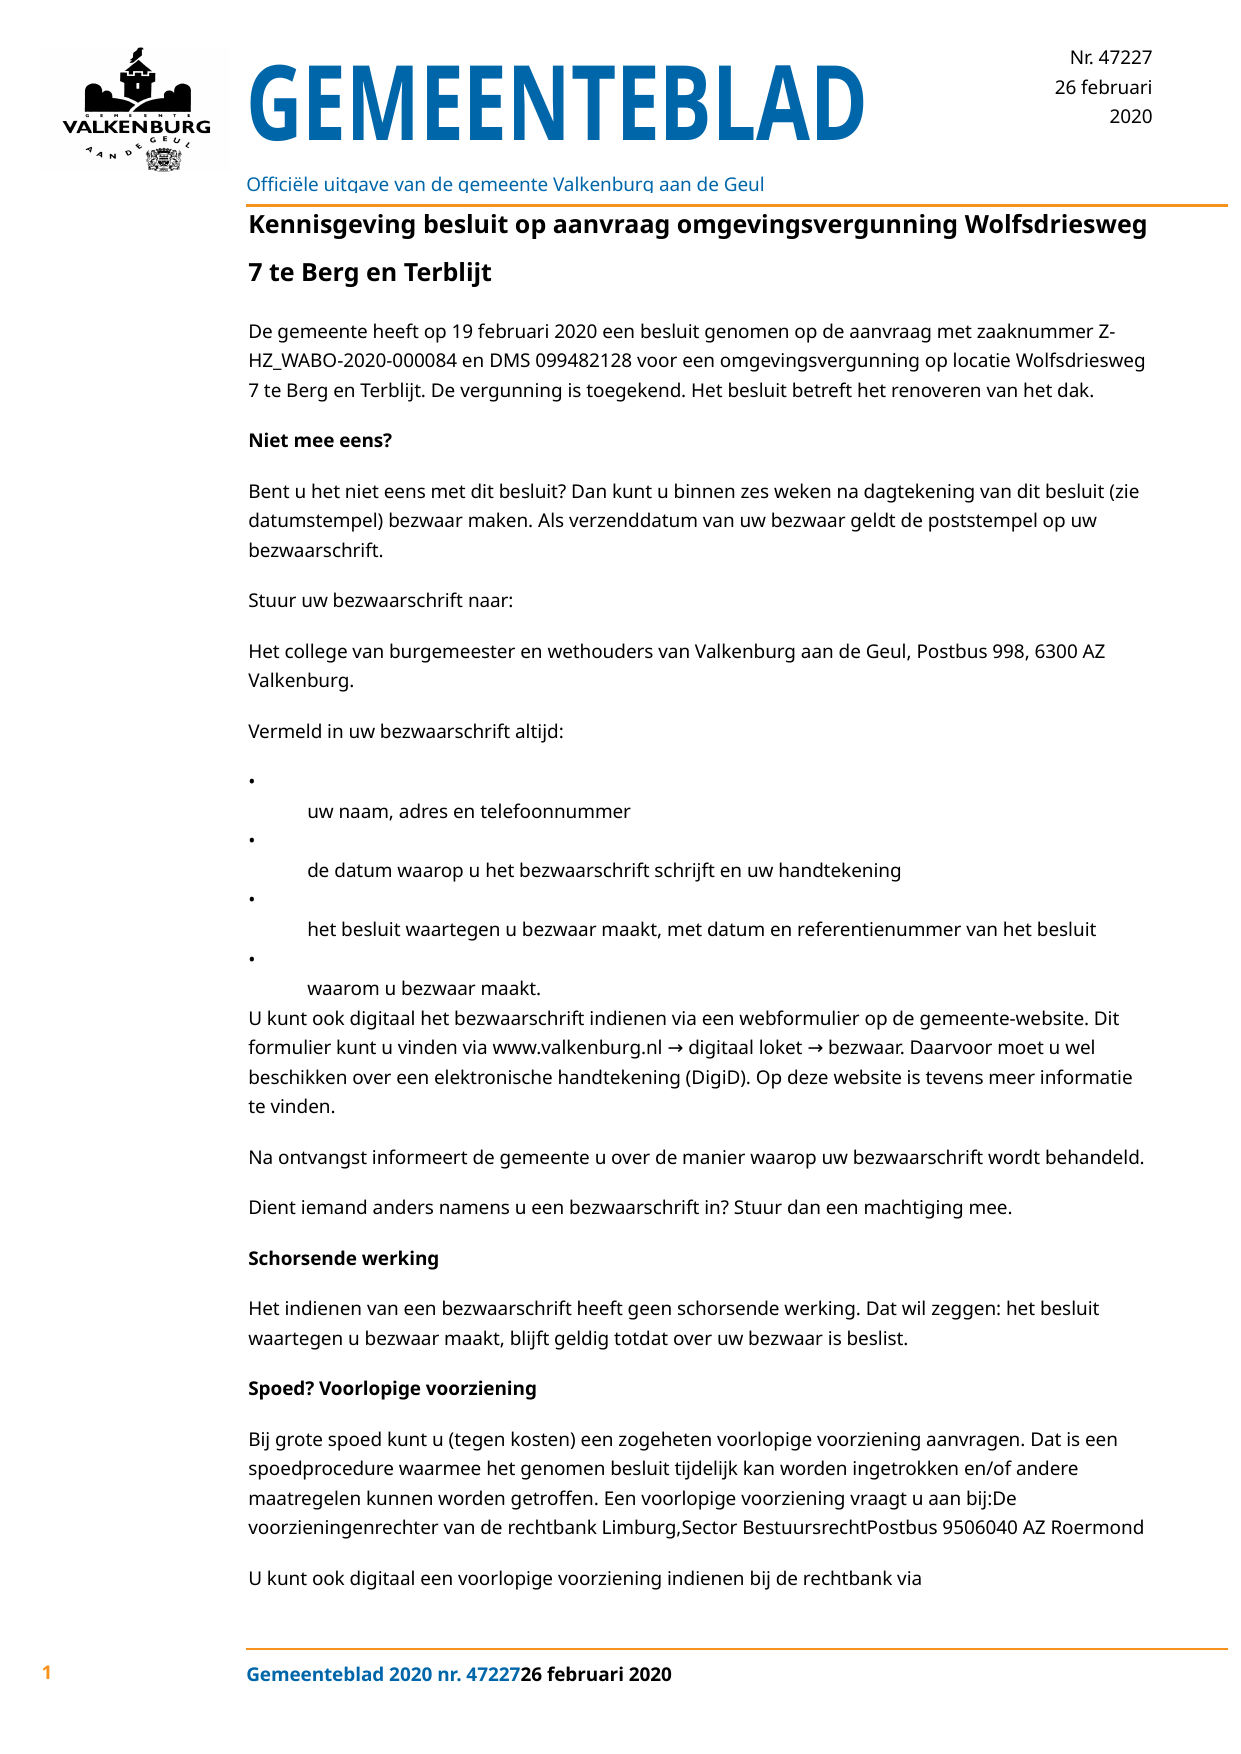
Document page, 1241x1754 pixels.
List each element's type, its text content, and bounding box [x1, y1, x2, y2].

text Kennisgeving besluit op aanvraag omgevingsvergunning Wolfsdriesweg 7 te Berg en Terblijt [248, 207, 1152, 288]
text Na ontvangst informeert de gemeente u over de manier waarop uw bezwaarschrift wordt behandeld. [248, 1144, 1152, 1170]
text Niet mee eens? [248, 427, 1152, 453]
text Het college van burgemeester en wethouders van Valkenburg aan de Geul, Postbus 998, 6300 AZ Valkenburg. [248, 638, 1152, 693]
list het besluit waartegen u bezwaar maakt, met datum en referentienummer van het besluit [248, 916, 1152, 942]
text Stuur uw bezwaarschrift naar: [248, 587, 1152, 613]
list de datum waarop u het bezwaarschrift schrijft en uw handtekening [248, 857, 1152, 883]
text Het indienen van een bezwaarschrift heeft geen schorsende werking. Dat wil zeggen: het besluit waartegen u bezwaar maakt, blijft geldig totdat over uw bezwaar is beslist. [248, 1295, 1152, 1351]
text U kunt ook digitaal het bezwaarschrift indienen via een webformulier op de gemeente-website. Dit formulier kunt u vinden via www.valkenburg.nl → digitaal loket → bezwaar. Daarvoor moet u wel beschikken over een elektronische handtekening (DigiD). Op deze website is tevens meer informatie te vinden. [248, 1005, 1152, 1119]
text Vermeld in uw bezwaarschrift altijd: [248, 718, 1152, 744]
text Bij grote spoed kunt u (tegen kosten) een zogeheten voorlopige voorziening aanvragen. Dat is een spoedprocedure waarmee het genomen besluit tijdelijk kan worden ingetrokken en/of andere maatregelen kunnen worden getroffen. Een voorlopige voorziening vraagt u aan bij:De voorzieningenrechter van de rechtbank Limburg,Sector BestuursrechtPostbus 9506040 AZ Roermond [248, 1426, 1152, 1540]
text Dient iemand anders namens u een bezwaarschrift in? Stuur dan een machtiging mee. [248, 1194, 1152, 1220]
picture [41, 47, 231, 172]
text Spoed? Voorlopige voorziening [248, 1375, 1152, 1401]
text De gemeente heeft op 19 februari 2020 een besluit genomen op de aanvraag met zaaknummer Z-HZ_WABO-2020-000084 en DMS 099482128 voor een omgevingsvergunning op locatie Wolfsdriesweg 7 te Berg en Terblijt. De vergunning is toegekend. Het besluit betreft het renoveren van het dak. [248, 318, 1152, 403]
list uw naam, adres en telefoonnummer [248, 798, 1152, 824]
text U kunt ook digitaal een voorlopige voorziening indienen bij de rechtbank via [248, 1565, 1152, 1591]
text Bent u het niet eens met dit besluit? Dan kunt u binnen zes weken na dagtekening van dit besluit (zie datumstempel) bezwaar maken. Als verzenddatum van uw bezwaar geldt de poststempel op uw bezwaarschrift. [248, 478, 1152, 563]
text Schorsende werking [248, 1245, 1152, 1271]
list waarom u bezwaar maakt. [248, 975, 1152, 1001]
